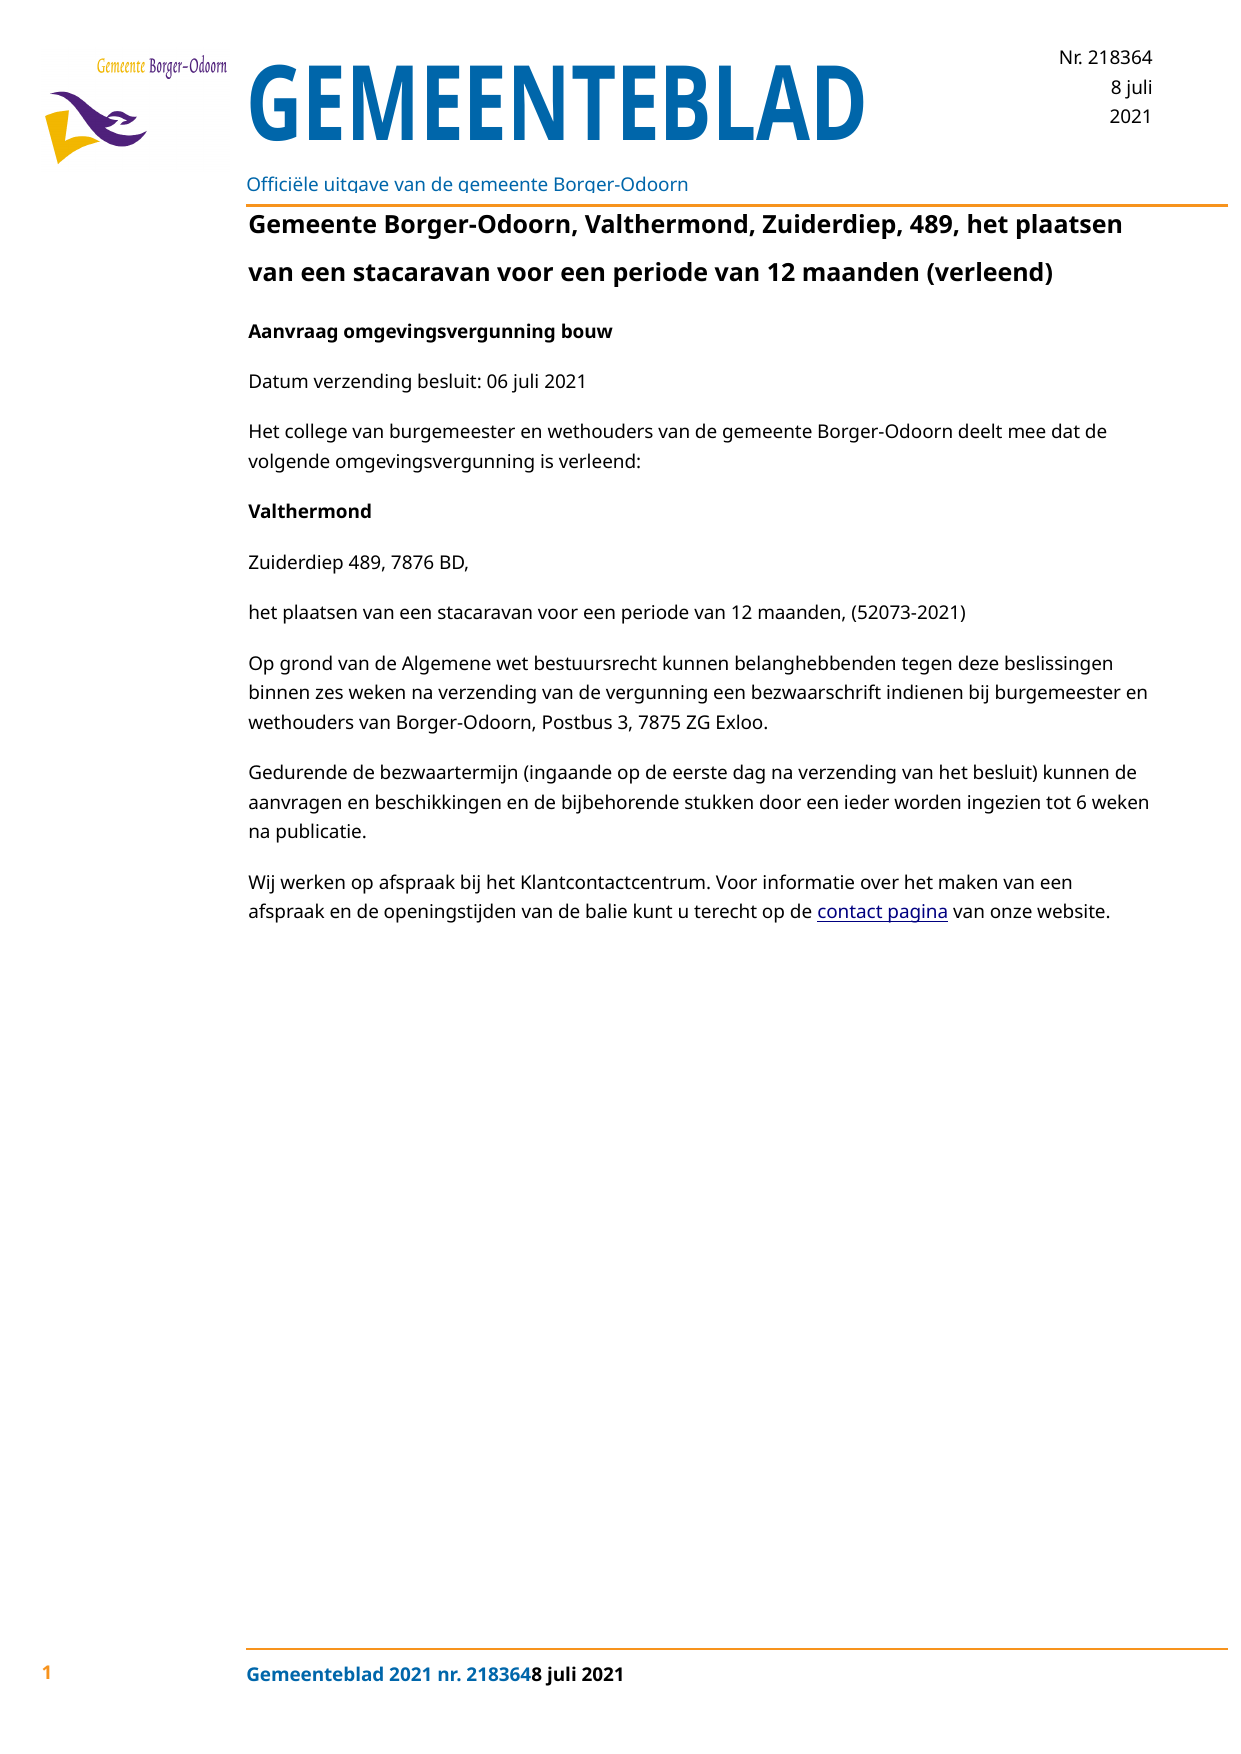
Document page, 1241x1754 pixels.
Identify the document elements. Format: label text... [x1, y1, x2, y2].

text Gemeente Borger-Odoorn, Valthermond, Zuiderdiep, 489, het plaatsen van een stacaravan voor een periode van 12 maanden (verleend) [248, 207, 1152, 288]
text Wij werken op afspraak bij het Klantcontactcentrum. Voor informatie over het maken van een afspraak en de openingstijden van de balie kunt u terecht op de contact pagina van onze website. [248, 869, 1152, 924]
text Valthermond [248, 499, 1152, 524]
text Het college van burgemeester en wethouders van de gemeente Borger-Odoorn deelt mee dat de volgende omgevingsvergunning is verleend: [248, 419, 1152, 474]
text Datum verzending besluit: 06 juli 2021 [248, 368, 1152, 394]
text Gedurende de bezwaartermijn (ingaande op de eerste dag na verzending van het besluit) kunnen de aanvragen en beschikkingen en de bijbehorende stukken door een ieder worden ingezien tot 6 weken na publicatie. [248, 759, 1152, 844]
text het plaatsen van een stacaravan voor een periode van 12 maanden, (52073-2021) [248, 599, 1152, 625]
picture [41, 47, 231, 172]
text Op grond van de Algemene wet bestuursrecht kunnen belanghebbenden tegen deze beslissingen binnen zes weken na verzending van de vergunning een bezwaarschrift indienen bij burgemeester en wethouders van Borger-Odoorn, Postbus 3, 7875 ZG Exloo. [248, 650, 1152, 735]
text Zuiderdiep 489, 7876 BD, [248, 549, 1152, 575]
text Aanvraag omgevingsvergunning bouw [248, 318, 1152, 344]
